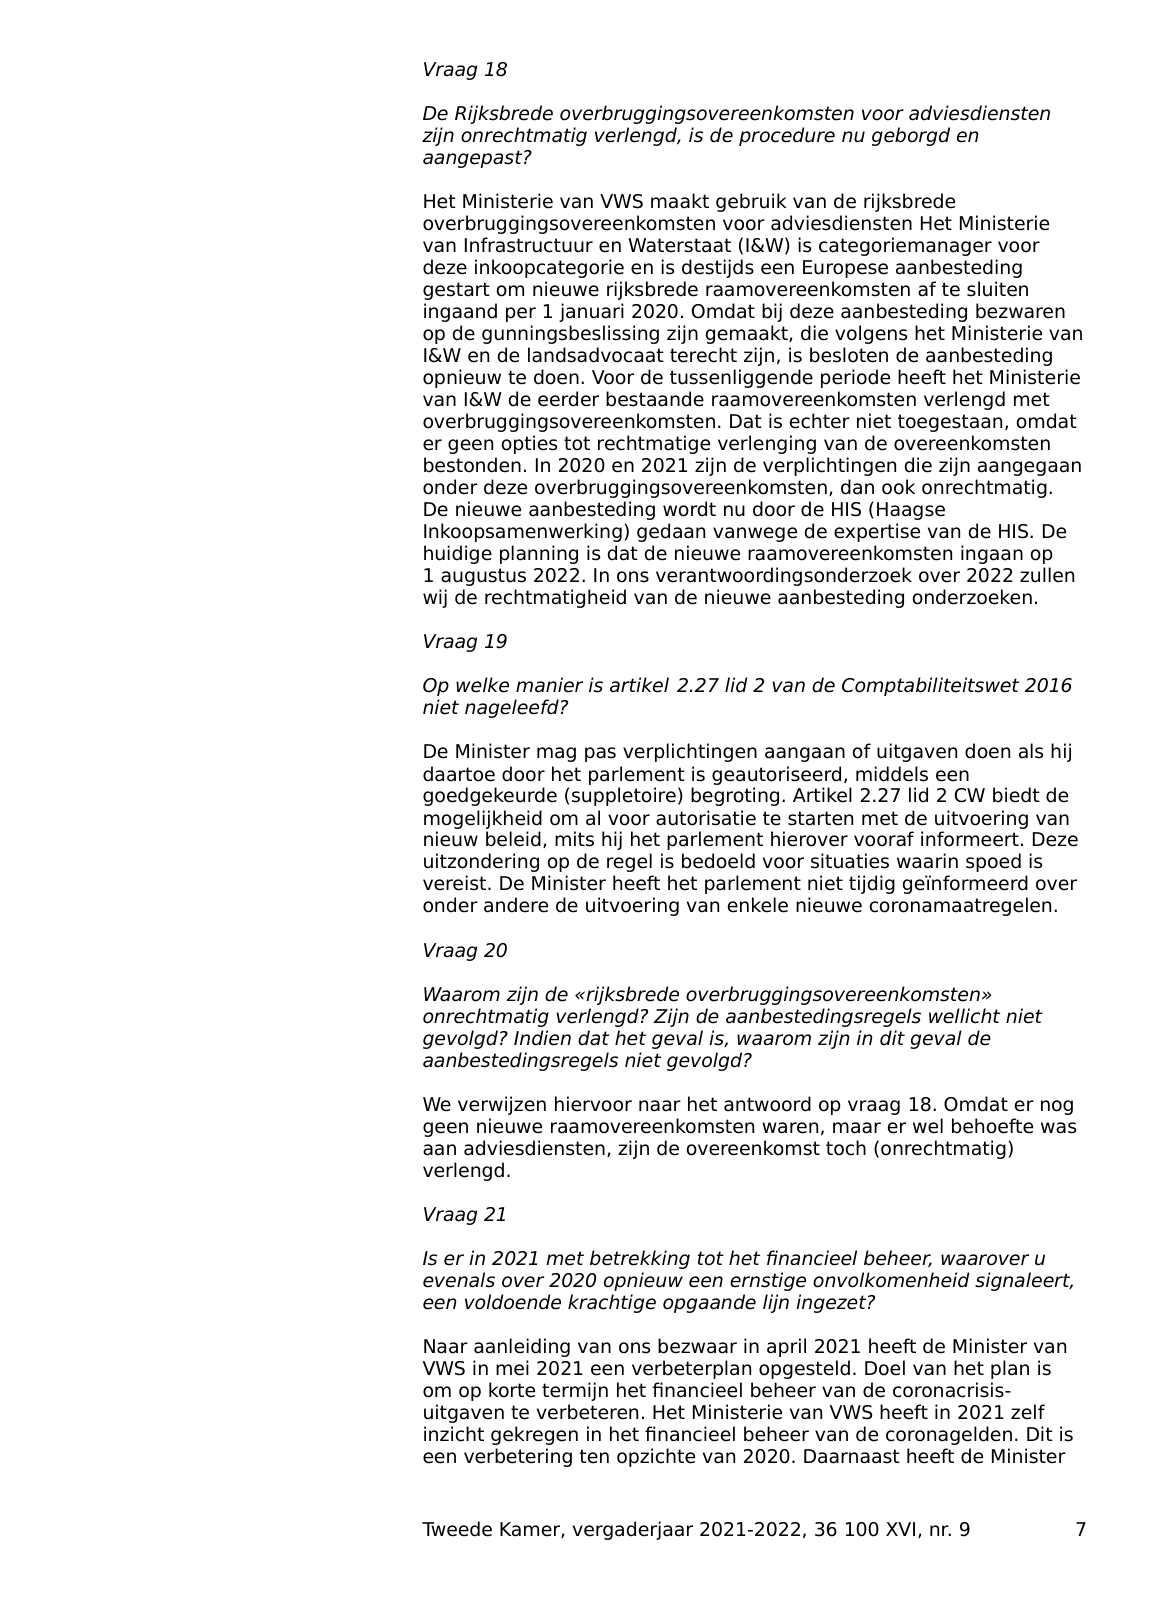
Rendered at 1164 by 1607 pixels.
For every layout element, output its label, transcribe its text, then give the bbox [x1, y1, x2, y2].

text Waarom zijn de «rijksbrede overbruggingsovereenkomsten» onrechtmatig verlengd? Zijn de aanbestedingsregels wellicht niet gevolgd? Indien dat het geval is, waarom zijn in dit geval de aanbestedingsregels niet gevolgd? [422, 984, 1087, 1072]
text De nieuwe aanbesteding wordt nu door de HIS (Haagse Inkoopsamenwerking) gedaan vanwege de expertise van de HIS. De huidige planning is dat de nieuwe raamovereenkomsten ingaan op 1 augustus 2022. In ons verantwoordingsonderzoek over 2022 zullen wij de rechtmatigheid van de nieuwe aanbesteding onderzoeken. [422, 499, 1087, 609]
subtitle Vraag 18 [422, 59, 1087, 81]
text Het Ministerie van VWS maakt gebruik van de rijksbrede overbruggingsovereenkomsten voor adviesdiensten Het Ministerie van Infrastructuur en Waterstaat (I&W) is categoriemanager voor deze inkoopcategorie en is destijds een Europese aanbesteding gestart om nieuwe rijksbrede raamovereenkomsten af te sluiten ingaand per 1 januari 2020. Omdat bij deze aanbesteding bezwaren op de gunningsbeslissing zijn gemaakt, die volgens het Ministerie van I&W en de landsadvocaat terecht zijn, is besloten de aanbesteding opnieuw te doen. Voor de tussenliggende periode heeft het Ministerie van I&W de eerder bestaande raamovereenkomsten verlengd met overbruggingsovereenkomsten. Dat is echter niet toegestaan, omdat er geen opties tot rechtmatige verlenging van de overeenkomsten bestonden. In 2020 en 2021 zijn de verplichtingen die zijn aangegaan onder deze overbruggingsovereenkomsten, dan ook onrechtmatig. [422, 191, 1087, 499]
subtitle Vraag 20 [422, 939, 1087, 961]
subtitle Vraag 21 [422, 1204, 1087, 1226]
text De Minister mag pas verplichtingen aangaan of uitgaven doen als hij daartoe door het parlement is geautoriseerd, middels een goedgekeurde (suppletoire) begroting. Artikel 2.27 lid 2 CW biedt de mogelijkheid om al voor autorisatie te starten met de uitvoering van nieuw beleid, mits hij het parlement hierover vooraf informeert. Deze uitzondering op de regel is bedoeld voor situaties waarin spoed is vereist. De Minister heeft het parlement niet tijdig geïnformeerd over onder andere de uitvoering van enkele nieuwe coronamaatregelen. [422, 741, 1087, 917]
text Naar aanleiding van ons bezwaar in april 2021 heeft de Minister van VWS in mei 2021 een verbeterplan opgesteld. Doel van het plan is om op korte termijn het financieel beheer van de coronacrisis-uitgaven te verbeteren. Het Ministerie van VWS heeft in 2021 zelf inzicht gekregen in het financieel beheer van de coronagelden. Dit is een verbetering ten opzichte van 2020. Daarnaast heeft de Minister [422, 1336, 1087, 1468]
text We verwijzen hiervoor naar het antwoord op vraag 18. Omdat er nog geen nieuwe raamovereenkomsten waren, maar er wel behoefte was aan adviesdiensten, zijn de overeenkomst toch (onrechtmatig) verlengd. [422, 1094, 1087, 1182]
text Op welke manier is artikel 2.27 lid 2 van de Comptabiliteitswet 2016 niet nageleefd? [422, 675, 1087, 719]
subtitle Vraag 19 [422, 631, 1087, 653]
text Is er in 2021 met betrekking tot het financieel beheer, waarover u evenals over 2020 opnieuw een ernstige onvolkomenheid signaleert, een voldoende krachtige opgaande lijn ingezet? [422, 1248, 1087, 1314]
text De Rijksbrede overbruggingsovereenkomsten voor adviesdiensten zijn onrechtmatig verlengd, is de procedure nu geborgd en aangepast? [422, 103, 1087, 169]
